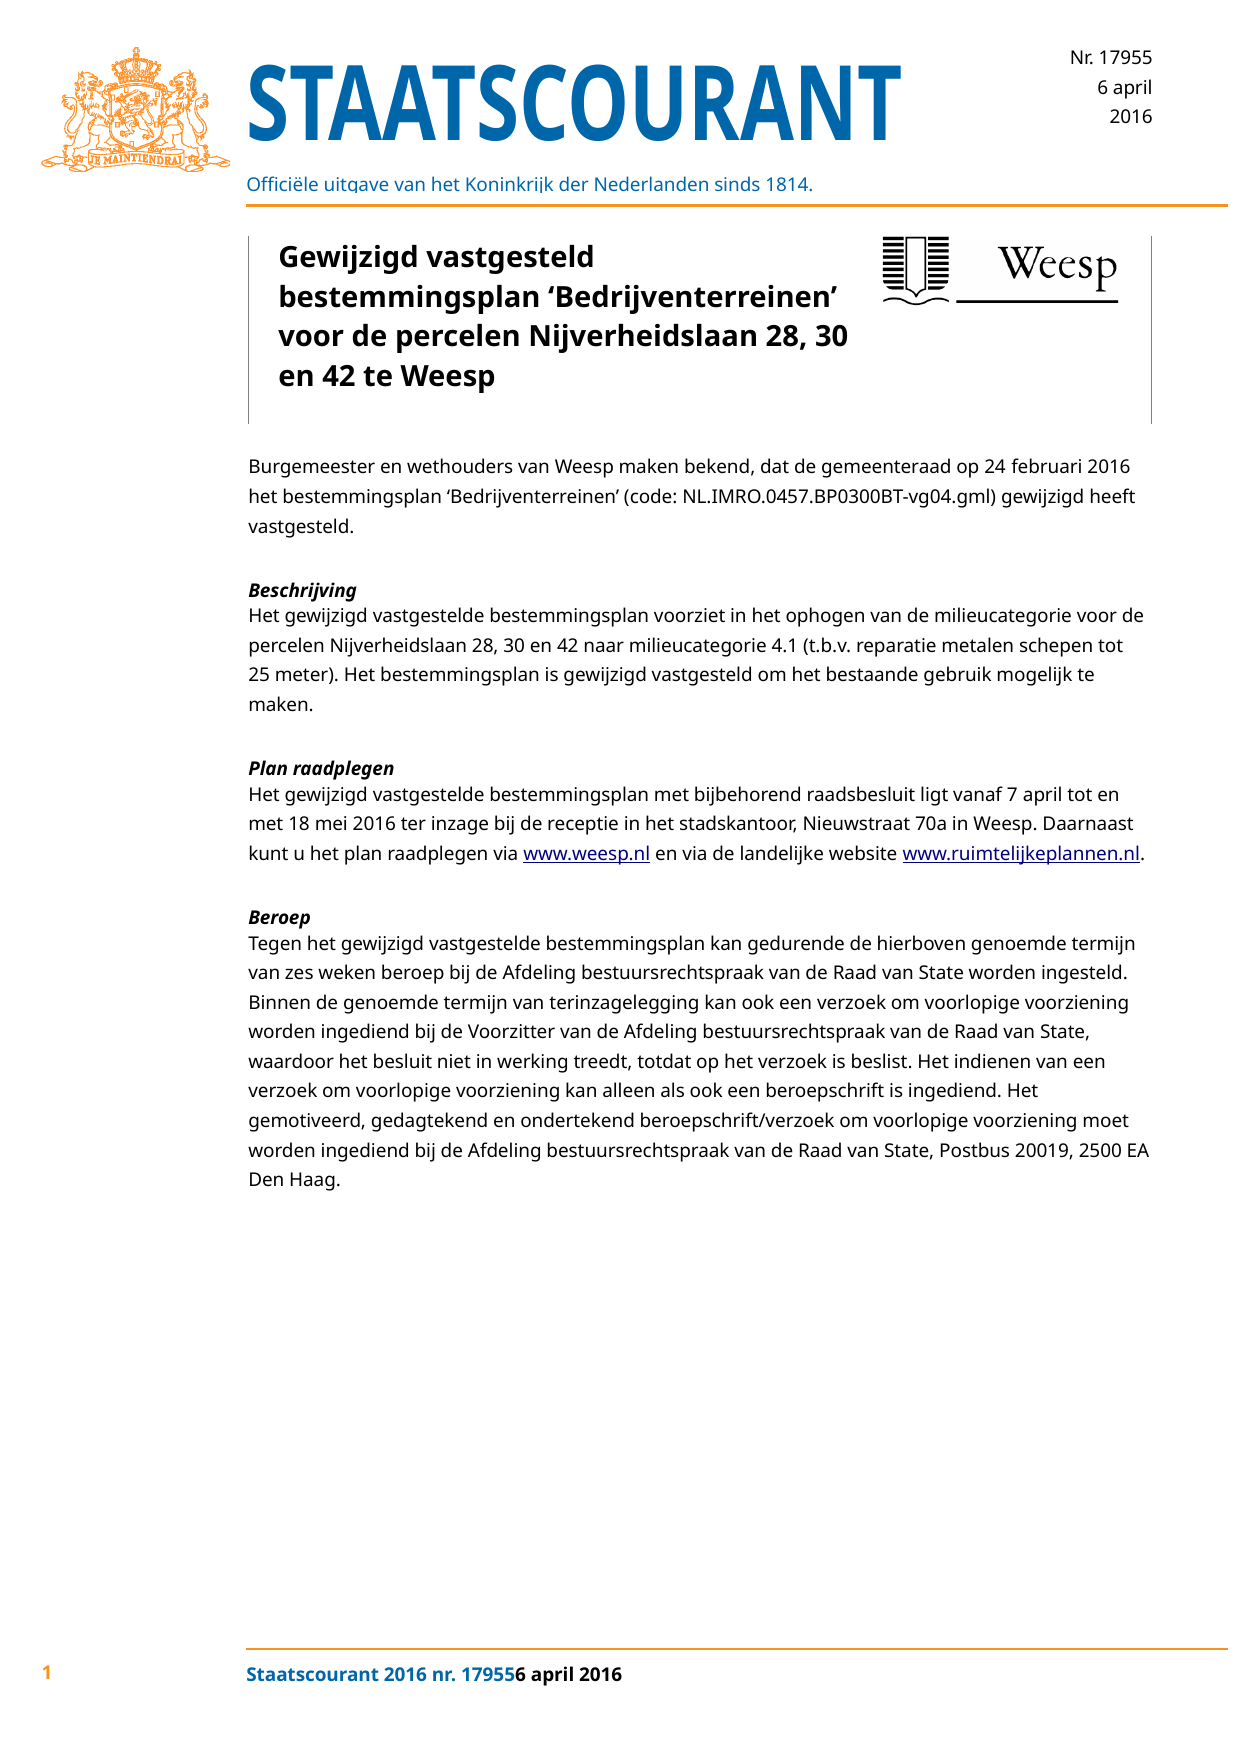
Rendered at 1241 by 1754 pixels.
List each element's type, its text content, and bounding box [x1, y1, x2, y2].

table_header [850, 236, 1151, 424]
text Beroep [248, 904, 1152, 930]
table_header Gewijzigd vastgesteld bestemmingsplan ‘Bedrijventerreinen’ voor de percelen Nijverheidslaan 28, 30 en 42 te Weesp [249, 236, 850, 424]
picture [41, 47, 231, 172]
text Tegen het gewijzigd vastgestelde bestemmingsplan kan gedurende de hierboven genoemde termijn van zes weken beroep bij de Afdeling bestuursrechtspraak van de Raad van State worden ingesteld. Binnen de genoemde termijn van terinzagelegging kan ook een verzoek om voorlopige voorziening worden ingediend bij de Voorzitter van de Afdeling bestuursrechtspraak van de Raad van State, waardoor het besluit niet in werking treedt, totdat op het verzoek is beslist. Het indienen van een verzoek om voorlopige voorziening kan alleen als ook een beroepschrift is ingediend. Het gemotiveerd, gedagtekend en ondertekend beroepschrift/verzoek om voorlopige voorziening moet worden ingediend bij de Afdeling bestuursrechtspraak van de Raad van State, Postbus 20019, 2500 EA Den Haag. [248, 930, 1152, 1192]
text Beschrijving [248, 577, 1152, 602]
text Plan raadplegen [248, 755, 1152, 781]
picture [882, 236, 1119, 306]
text Het gewijzigd vastgestelde bestemmingsplan met bijbehorend raadsbesluit ligt vanaf 7 april tot en met 18 mei 2016 ter inzage bij de receptie in het stadskantoor, Nieuwstraat 70a in Weesp. Daarnaast kunt u het plan raadplegen via www.weesp.nl en via de landelijke website www.ruimtelijkeplannen.nl. [248, 781, 1152, 866]
text Burgemeester en wethouders van Weesp maken bekend, dat de gemeenteraad op 24 februari 2016 het bestemmingsplan ‘Bedrijventerreinen’ (code: NL.IMRO.0457.BP0300BT-vg04.gml) gewijzigd heeft vastgesteld. [248, 454, 1152, 538]
text Het gewijzigd vastgestelde bestemmingsplan voorziet in het ophogen van de milieucategorie voor de percelen Nijverheidslaan 28, 30 en 42 naar milieucategorie 4.1 (t.b.v. reparatie metalen schepen tot 25 meter). Het bestemmingsplan is gewijzigd vastgesteld om het bestaande gebruik mogelijk te maken. [248, 602, 1152, 717]
